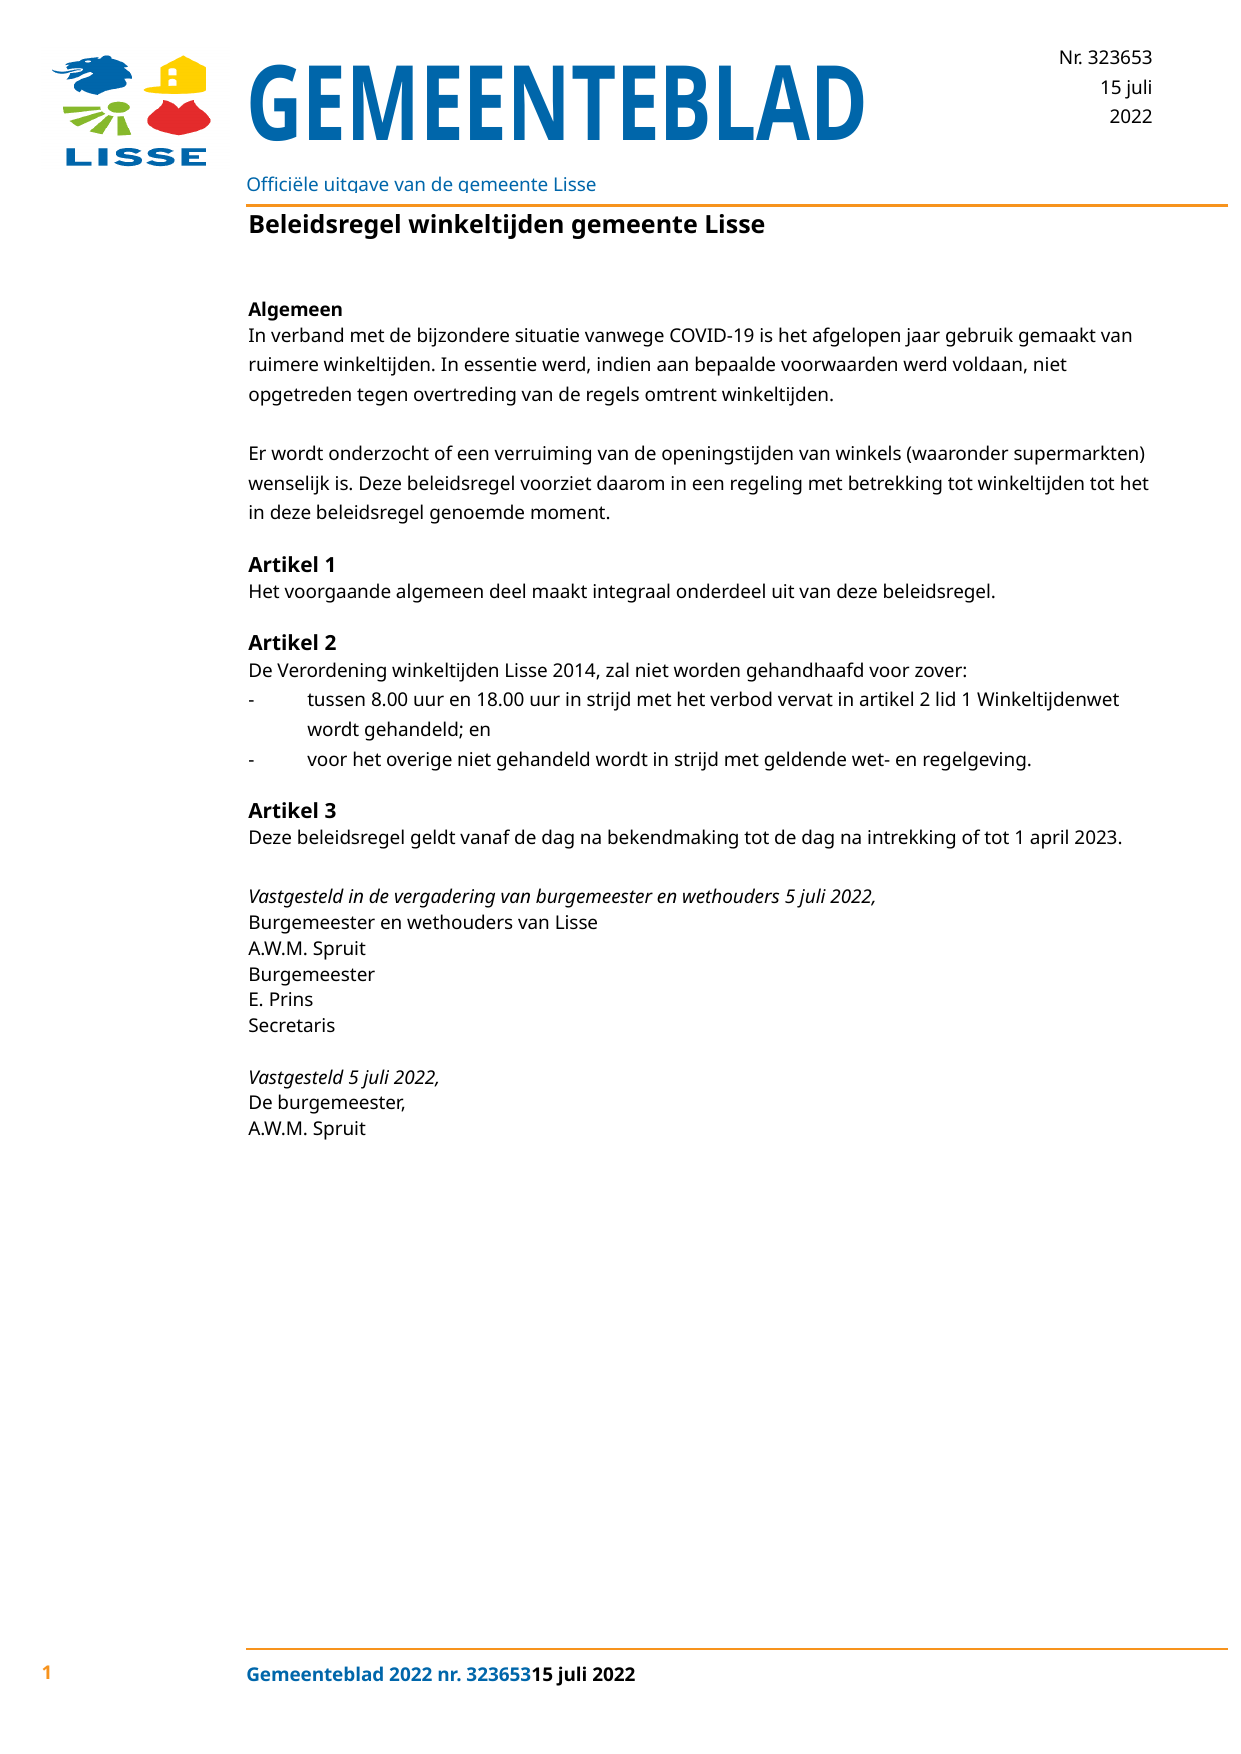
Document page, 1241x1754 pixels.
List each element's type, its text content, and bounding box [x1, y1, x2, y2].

text Beleidsregel winkeltijden gemeente Lisse [248, 207, 1152, 241]
text E. Prins [248, 987, 1152, 1012]
text Artikel 1 [248, 550, 1152, 578]
list tussen 8.00 uur en 18.00 uur in strijd met het verbod vervat in artikel 2 lid 1 Winkeltijdenwet wordt gehandeld; en [248, 687, 1152, 742]
text Vastgesteld 5 juli 2022, [248, 1064, 1152, 1089]
list voor het overige niet gehandeld wordt in strijd met geldende wet- en regelgeving. [248, 746, 1152, 771]
text Artikel 2 [248, 628, 1152, 657]
text De burgemeester, [248, 1089, 1152, 1115]
picture [41, 47, 231, 172]
text A.W.M. Spruit [248, 1115, 1152, 1141]
text De Verordening winkeltijden Lisse 2014, zal niet worden gehandhaafd voor zover: [248, 657, 1152, 683]
text Burgemeester [248, 961, 1152, 987]
text Vastgesteld in de vergadering van burgemeester en wethouders 5 juli 2022, [248, 884, 1152, 909]
text Artikel 3 [248, 796, 1152, 824]
text Secretaris [248, 1012, 1152, 1038]
text In verband met de bijzondere situatie vanwege COVID-19 is het afgelopen jaar gebruik gemaakt van ruimere winkeltijden. In essentie werd, indien aan bepaalde voorwaarden werd voldaan, niet opgetreden tegen overtreding van de regels omtrent winkeltijden. [248, 322, 1152, 407]
text Deze beleidsregel geldt vanaf de dag na bekendmaking tot de dag na intrekking of tot 1 april 2023. [248, 824, 1152, 850]
text Het voorgaande algemeen deel maakt integraal onderdeel uit van deze beleidsregel. [248, 578, 1152, 604]
text Algemeen [248, 296, 1152, 322]
text A.W.M. Spruit [248, 935, 1152, 961]
text Burgemeester en wethouders van Lisse [248, 909, 1152, 935]
text Er wordt onderzocht of een verruiming van de openingstijden van winkels (waaronder supermarkten) wenselijk is. Deze beleidsregel voorziet daarom in een regeling met betrekking tot winkeltijden tot het in deze beleidsregel genoemde moment. [248, 440, 1152, 525]
